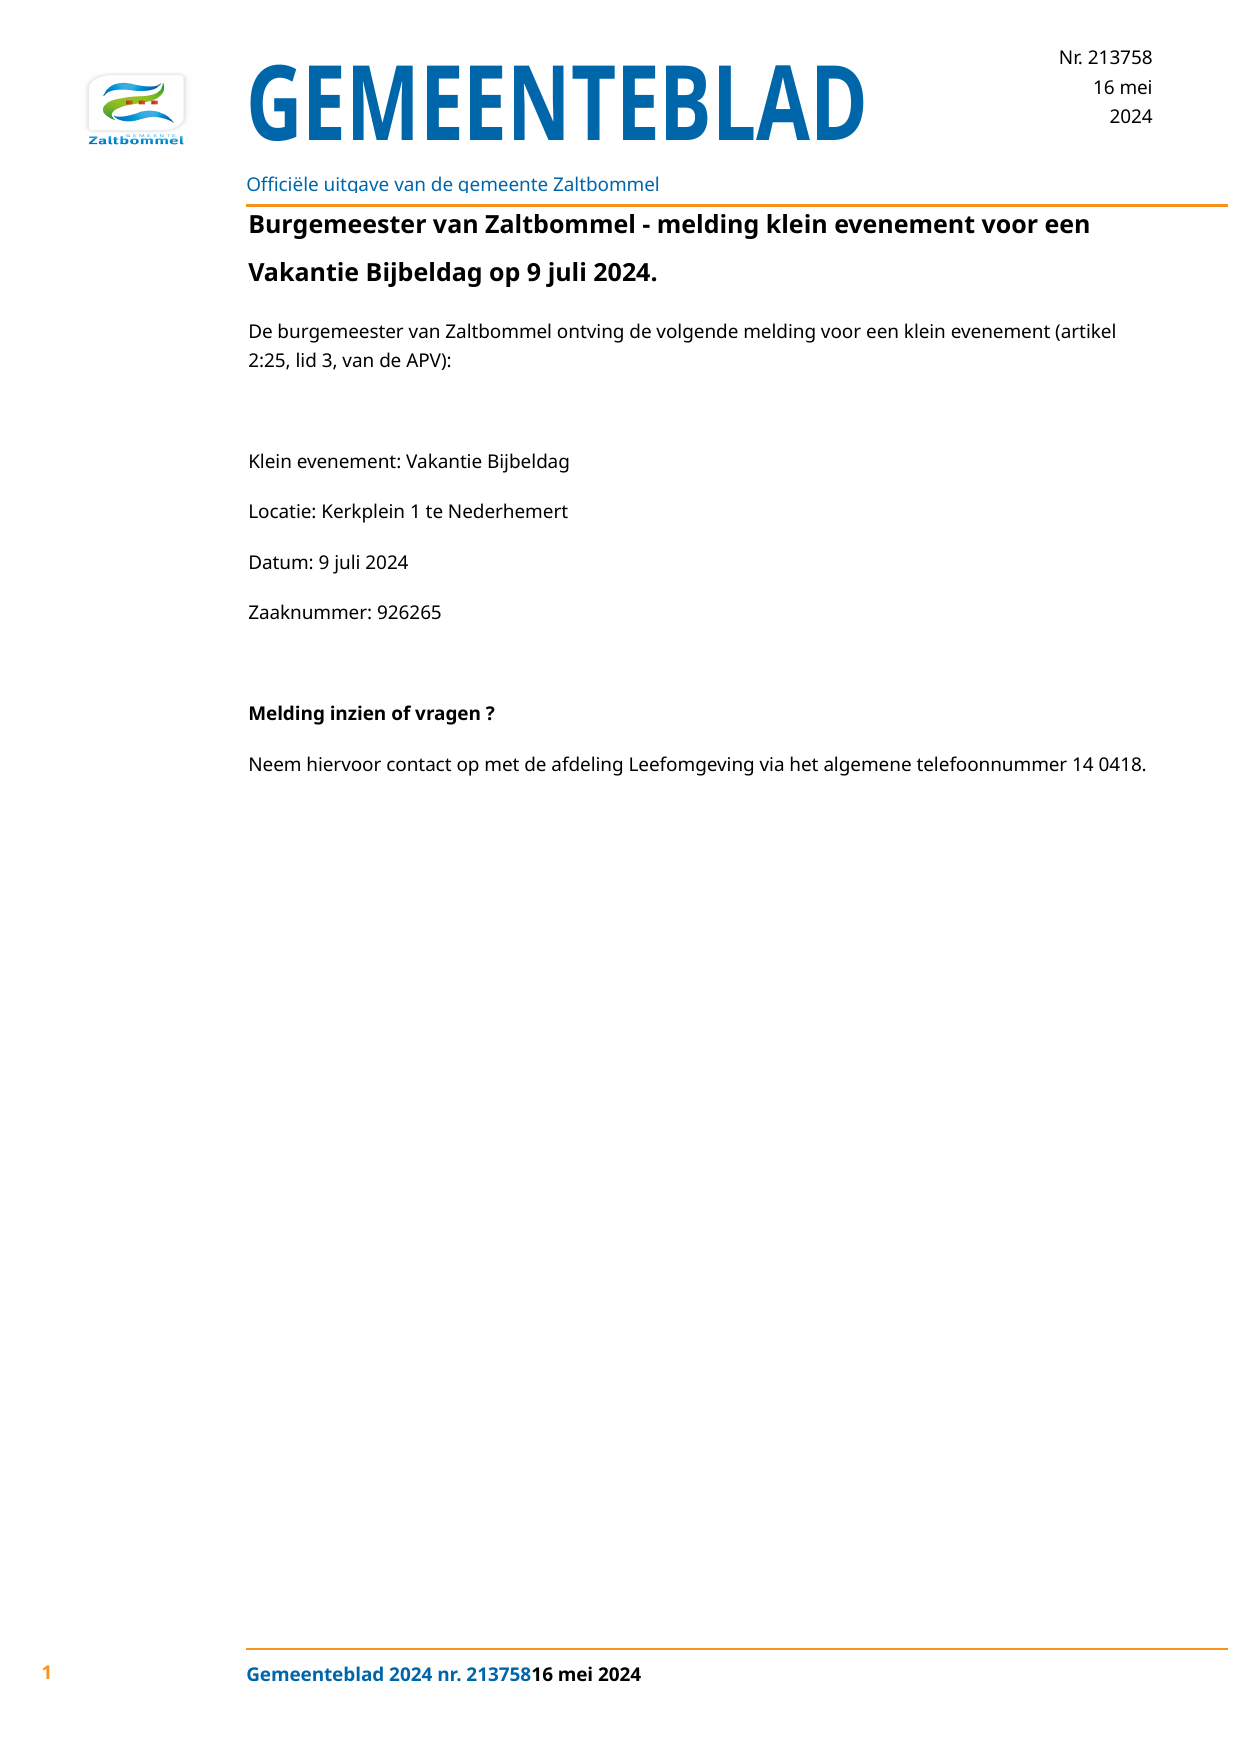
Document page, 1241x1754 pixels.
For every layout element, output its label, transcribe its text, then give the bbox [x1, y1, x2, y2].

text Neem hiervoor contact op met de afdeling Leefomgeving via het algemene telefoonnummer 14 0418. [248, 751, 1152, 777]
text Zaaknummer: 926265 [248, 599, 1152, 625]
text Klein evenement: Vakantie Bijbeldag [248, 448, 1152, 474]
text De burgemeester van Zaltbommel ontving de volgende melding voor een klein evenement (artikel 2:25, lid 3, van de APV): [248, 318, 1152, 373]
picture [41, 47, 231, 172]
text Locatie: Kerkplein 1 te Nederhemert [248, 499, 1152, 524]
text Datum: 9 juli 2024 [248, 549, 1152, 575]
text Melding inzien of vragen ? [248, 700, 1152, 726]
text Burgemeester van Zaltbommel - melding klein evenement voor een Vakantie Bijbeldag op 9 juli 2024. [248, 207, 1152, 288]
